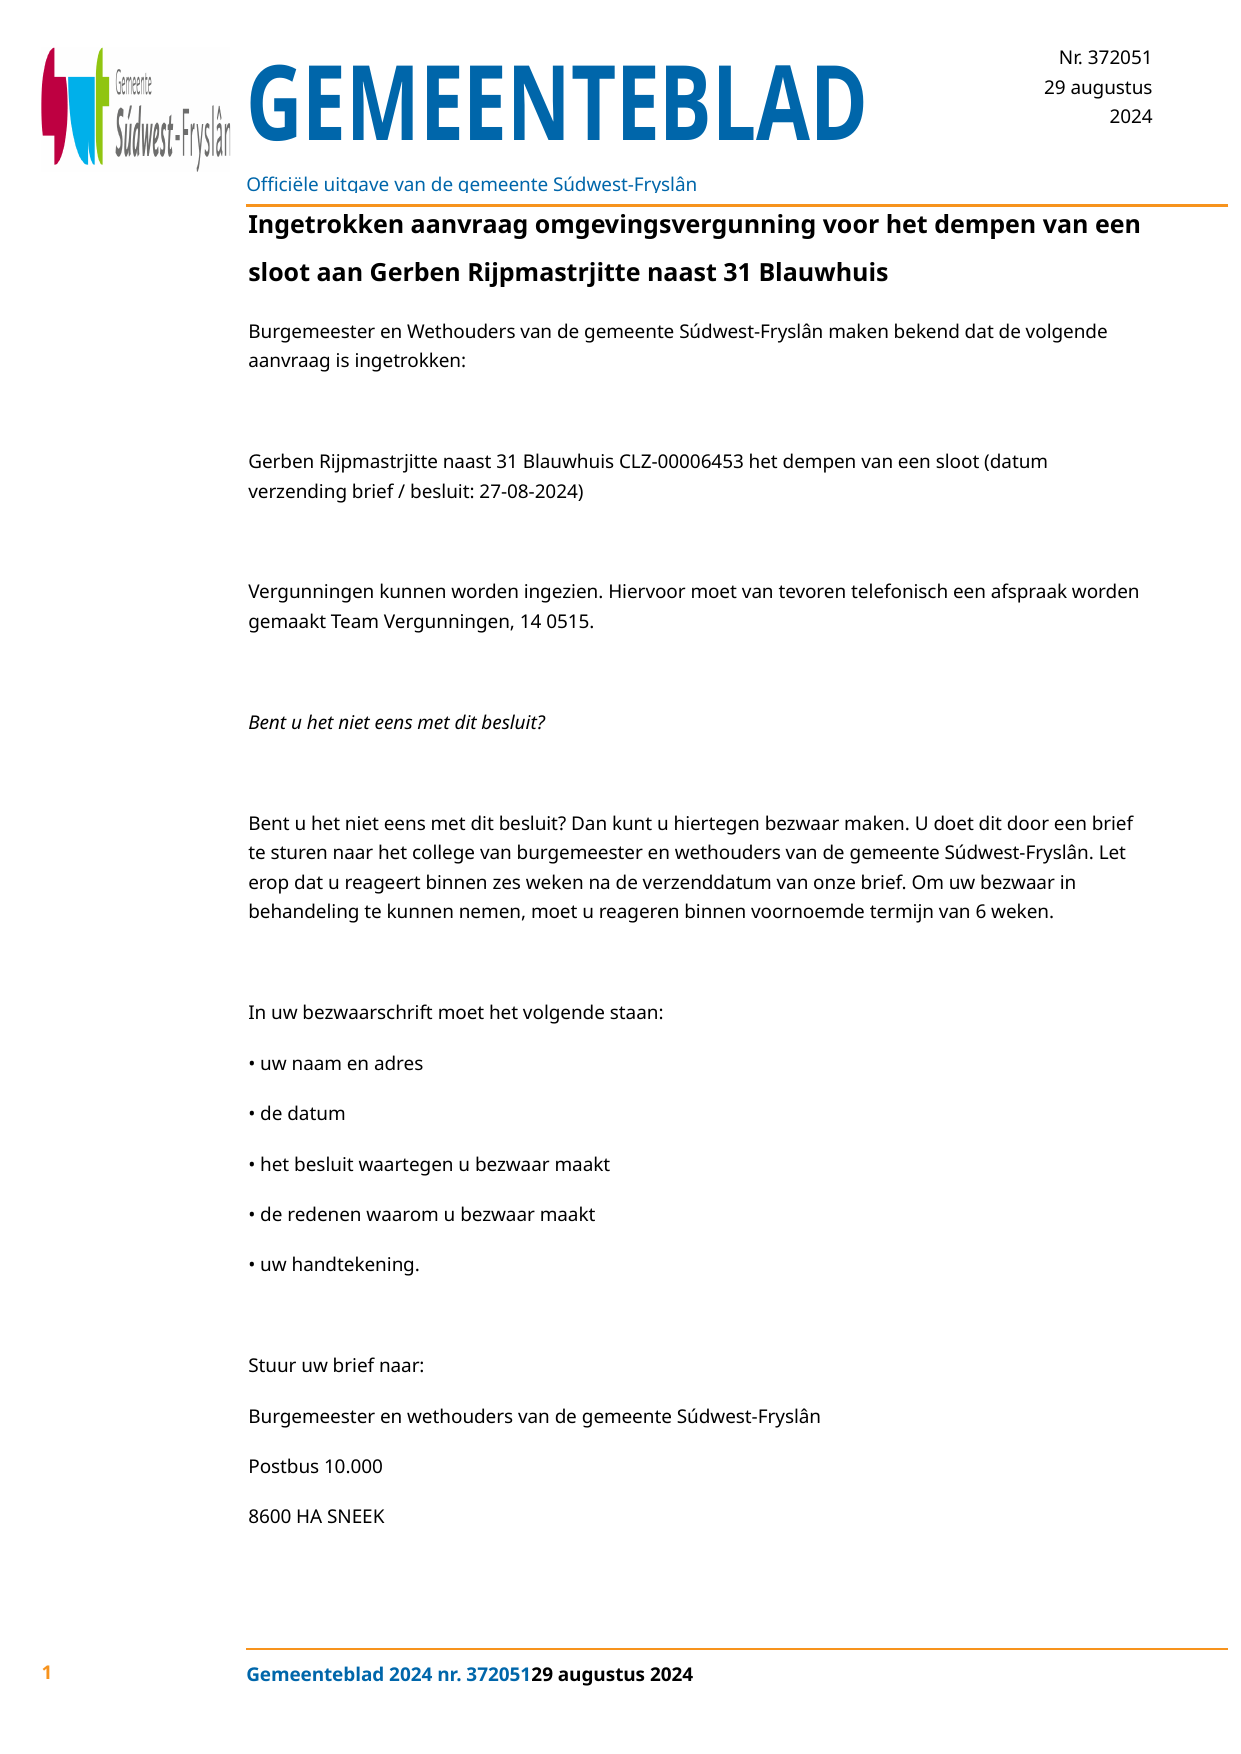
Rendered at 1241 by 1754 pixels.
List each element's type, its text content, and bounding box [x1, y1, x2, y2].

text Burgemeester en Wethouders van de gemeente Súdwest-Fryslân maken bekend dat de volgende aanvraag is ingetrokken: [248, 318, 1152, 373]
text Ingetrokken aanvraag omgevingsvergunning voor het dempen van een sloot aan Gerben Rijpmastrjitte naast 31 Blauwhuis [248, 207, 1152, 288]
text • de redenen waarom u bezwaar maakt [248, 1201, 1152, 1227]
text • het besluit waartegen u bezwaar maakt [248, 1151, 1152, 1177]
text • de datum [248, 1100, 1152, 1126]
text Vergunningen kunnen worden ingezien. Hiervoor moet van tevoren telefonisch een afspraak worden gemaakt Team Vergunningen, 14 0515. [248, 579, 1152, 634]
text Burgemeester en wethouders van de gemeente Súdwest-Fryslân [248, 1403, 1152, 1429]
text Stuur uw brief naar: [248, 1352, 1152, 1378]
text Gerben Rijpmastrjitte naast 31 Blauwhuis CLZ-00006453 het dempen van een sloot (datum verzending brief / besluit: 27-08-2024) [248, 448, 1152, 504]
text Bent u het niet eens met dit besluit? [248, 709, 1152, 735]
text Bent u het niet eens met dit besluit? Dan kunt u hiertegen bezwaar maken. U doet dit door een brief te sturen naar het college van burgemeester en wethouders van de gemeente Súdwest-Fryslân. Let erop dat u reageert binnen zes weken na de verzenddatum van onze brief. Om uw bezwaar in behandeling te kunnen nemen, moet u reageren binnen voornoemde termijn van 6 weken. [248, 810, 1152, 924]
text 8600 HA SNEEK [248, 1504, 1152, 1529]
text • uw handtekening. [248, 1252, 1152, 1277]
text Postbus 10.000 [248, 1453, 1152, 1479]
text In uw bezwaarschrift moet het volgende staan: [248, 999, 1152, 1025]
text • uw naam en adres [248, 1050, 1152, 1076]
picture [41, 47, 231, 172]
